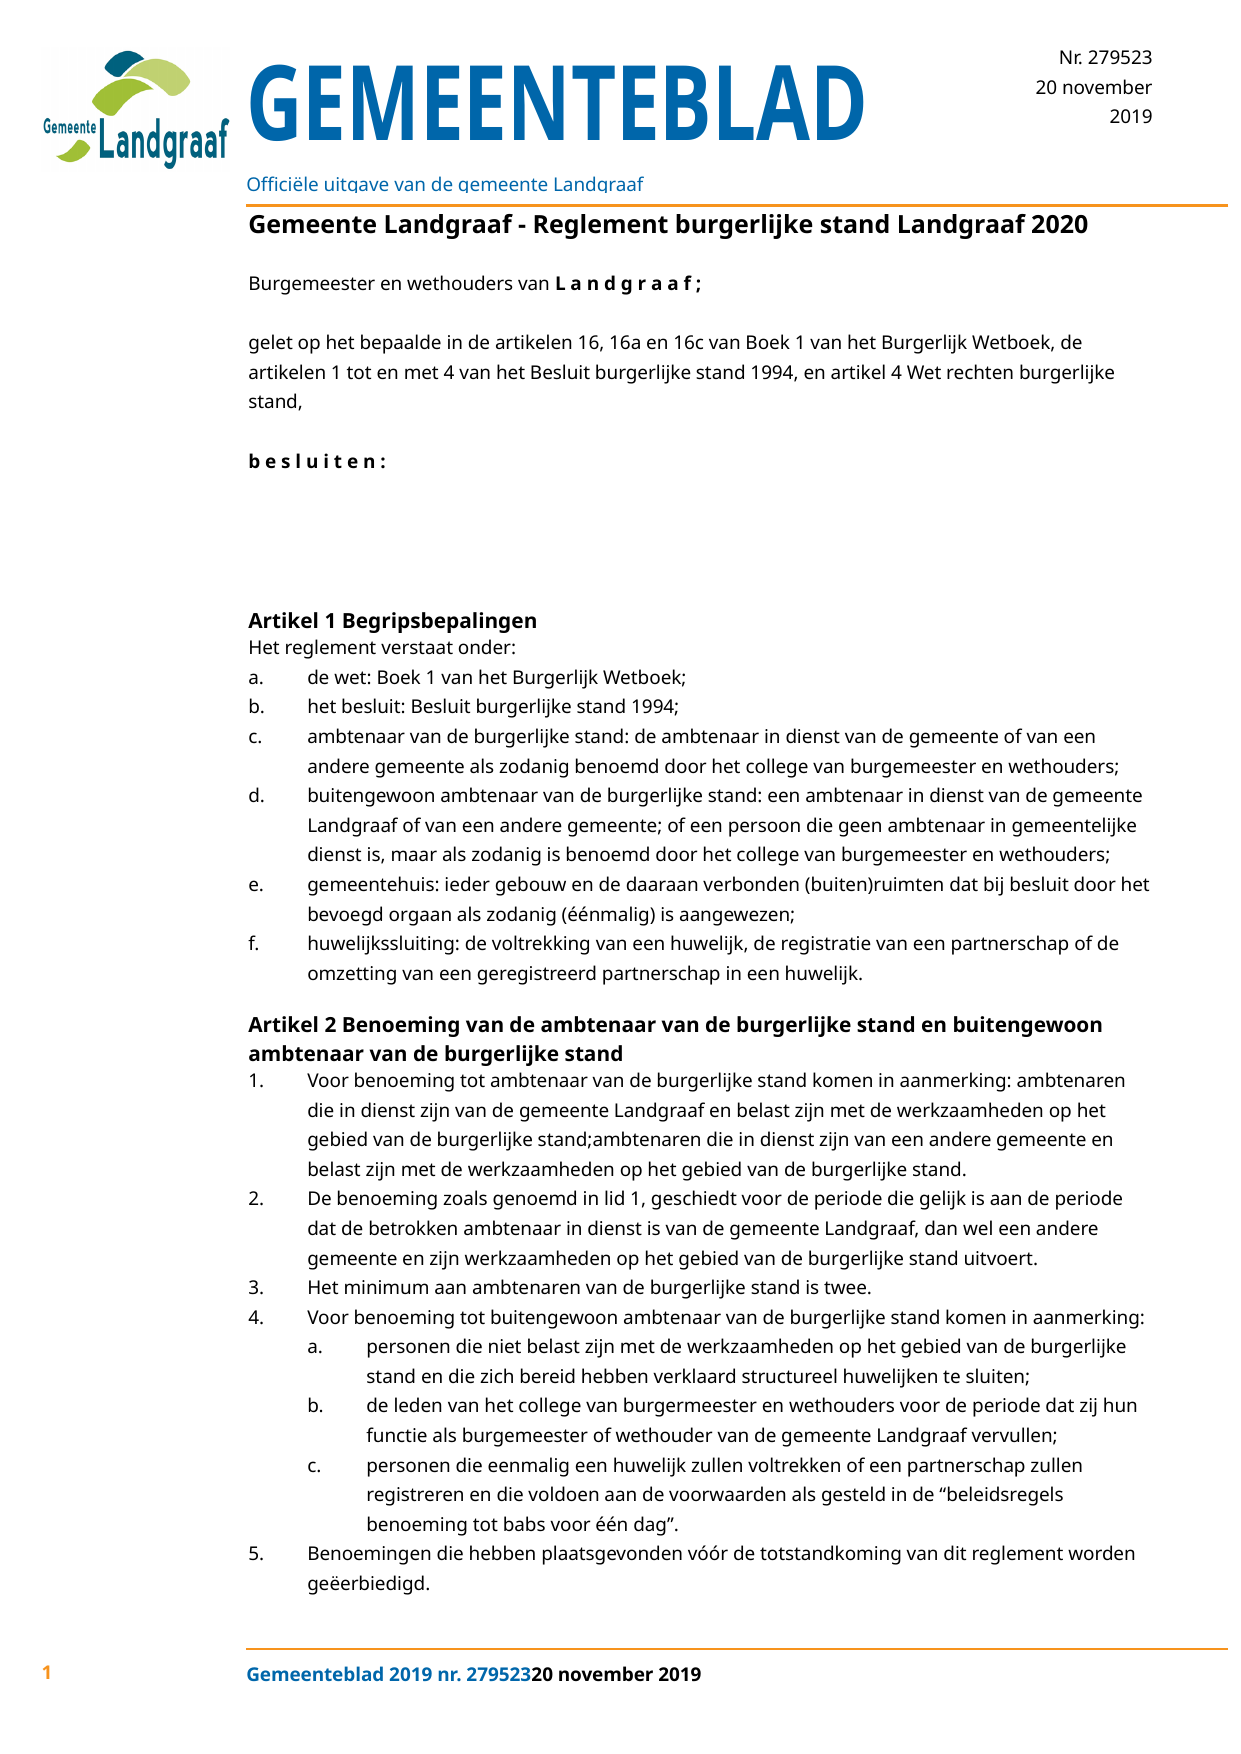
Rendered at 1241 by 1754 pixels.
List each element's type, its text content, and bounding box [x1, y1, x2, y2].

list het besluit: Besluit burgerlijke stand 1994; [248, 694, 1152, 719]
list De benoeming zoals genoemd in lid 1, geschiedt voor de periode die gelijk is aan de periode dat de betrokken ambtenaar in dienst is van de gemeente Landgraaf, dan wel een andere gemeente en zijn werkzaamheden op het gebied van de burgerlijke stand uitvoert. [248, 1186, 1152, 1271]
list Voor benoeming tot ambtenaar van de burgerlijke stand komen in aanmerking: ambtenaren die in dienst zijn van de gemeente Landgraaf en belast zijn met de werkzaamheden op het gebied van de burgerlijke stand;ambtenaren die in dienst zijn van een andere gemeente en belast zijn met de werkzaamheden op het gebied van de burgerlijke stand. [248, 1067, 1152, 1182]
list de leden van het college van burgermeester en wethouders voor de periode dat zij hun functie als burgemeester of wethouder van de gemeente Landgraaf vervullen; [307, 1393, 1152, 1448]
list Het minimum aan ambtenaren van de burgerlijke stand is twee. [248, 1274, 1152, 1300]
text stand, [248, 389, 1152, 414]
picture [41, 47, 231, 172]
list de wet: Boek 1 van het Burgerlijk Wetboek; [248, 664, 1152, 690]
list Voor benoeming tot buitengewoon ambtenaar van de burgerlijke stand komen in aanmerking: [248, 1304, 1152, 1330]
text Artikel 1 Begripsbepalingen [248, 606, 1152, 634]
text Burgemeester en wethouders van L a n d g r a a f ; [248, 270, 1152, 296]
text gelet op het bepaalde in de artikelen 16, 16a en 16c van Boek 1 van het Burgerlijk Wetboek, de [248, 329, 1152, 355]
list personen die eenmalig een huwelijk zullen voltrekken of een partnerschap zullen registreren en die voldoen aan de voorwaarden als gesteld in de “beleidsregels benoeming tot babs voor één dag”. [307, 1452, 1152, 1537]
text Gemeente Landgraaf - Reglement burgerlijke stand Landgraaf 2020 [248, 207, 1152, 241]
text b e s l u i t e n : [248, 448, 1152, 473]
list personen die niet belast zijn met de werkzaamheden op het gebied van de burgerlijke stand en die zich bereid hebben verklaard structureel huwelijken te sluiten; [307, 1333, 1152, 1389]
list gemeentehuis: ieder gebouw en de daaraan verbonden (buiten)ruimten dat bij besluit door het bevoegd orgaan als zodanig (éénmalig) is aangewezen; [248, 871, 1152, 927]
text Het reglement verstaat onder: [248, 634, 1152, 660]
text artikelen 1 tot en met 4 van het Besluit burgerlijke stand 1994, en artikel 4 Wet rechten burgerlijke [248, 359, 1152, 385]
text Artikel 2 Benoeming van de ambtenaar van de burgerlijke stand en buitengewoon ambtenaar van de burgerlijke stand [248, 1010, 1152, 1067]
list ambtenaar van de burgerlijke stand: de ambtenaar in dienst van de gemeente of van een andere gemeente als zodanig benoemd door het college van burgemeester en wethouders; [248, 723, 1152, 779]
list huwelijkssluiting: de voltrekking van een huwelijk, de registratie van een partnerschap of de omzetting van een geregistreerd partnerschap in een huwelijk. [248, 930, 1152, 986]
list Benoemingen die hebben plaatsgevonden vóór de totstandkoming van dit reglement worden geëerbiedigd. [248, 1541, 1152, 1596]
list buitengewoon ambtenaar van de burgerlijke stand: een ambtenaar in dienst van de gemeente Landgraaf of van een andere gemeente; of een persoon die geen ambtenaar in gemeentelijke dienst is, maar als zodanig is benoemd door het college van burgemeester en wethouders; [248, 782, 1152, 867]
table_header [248, 527, 1152, 552]
